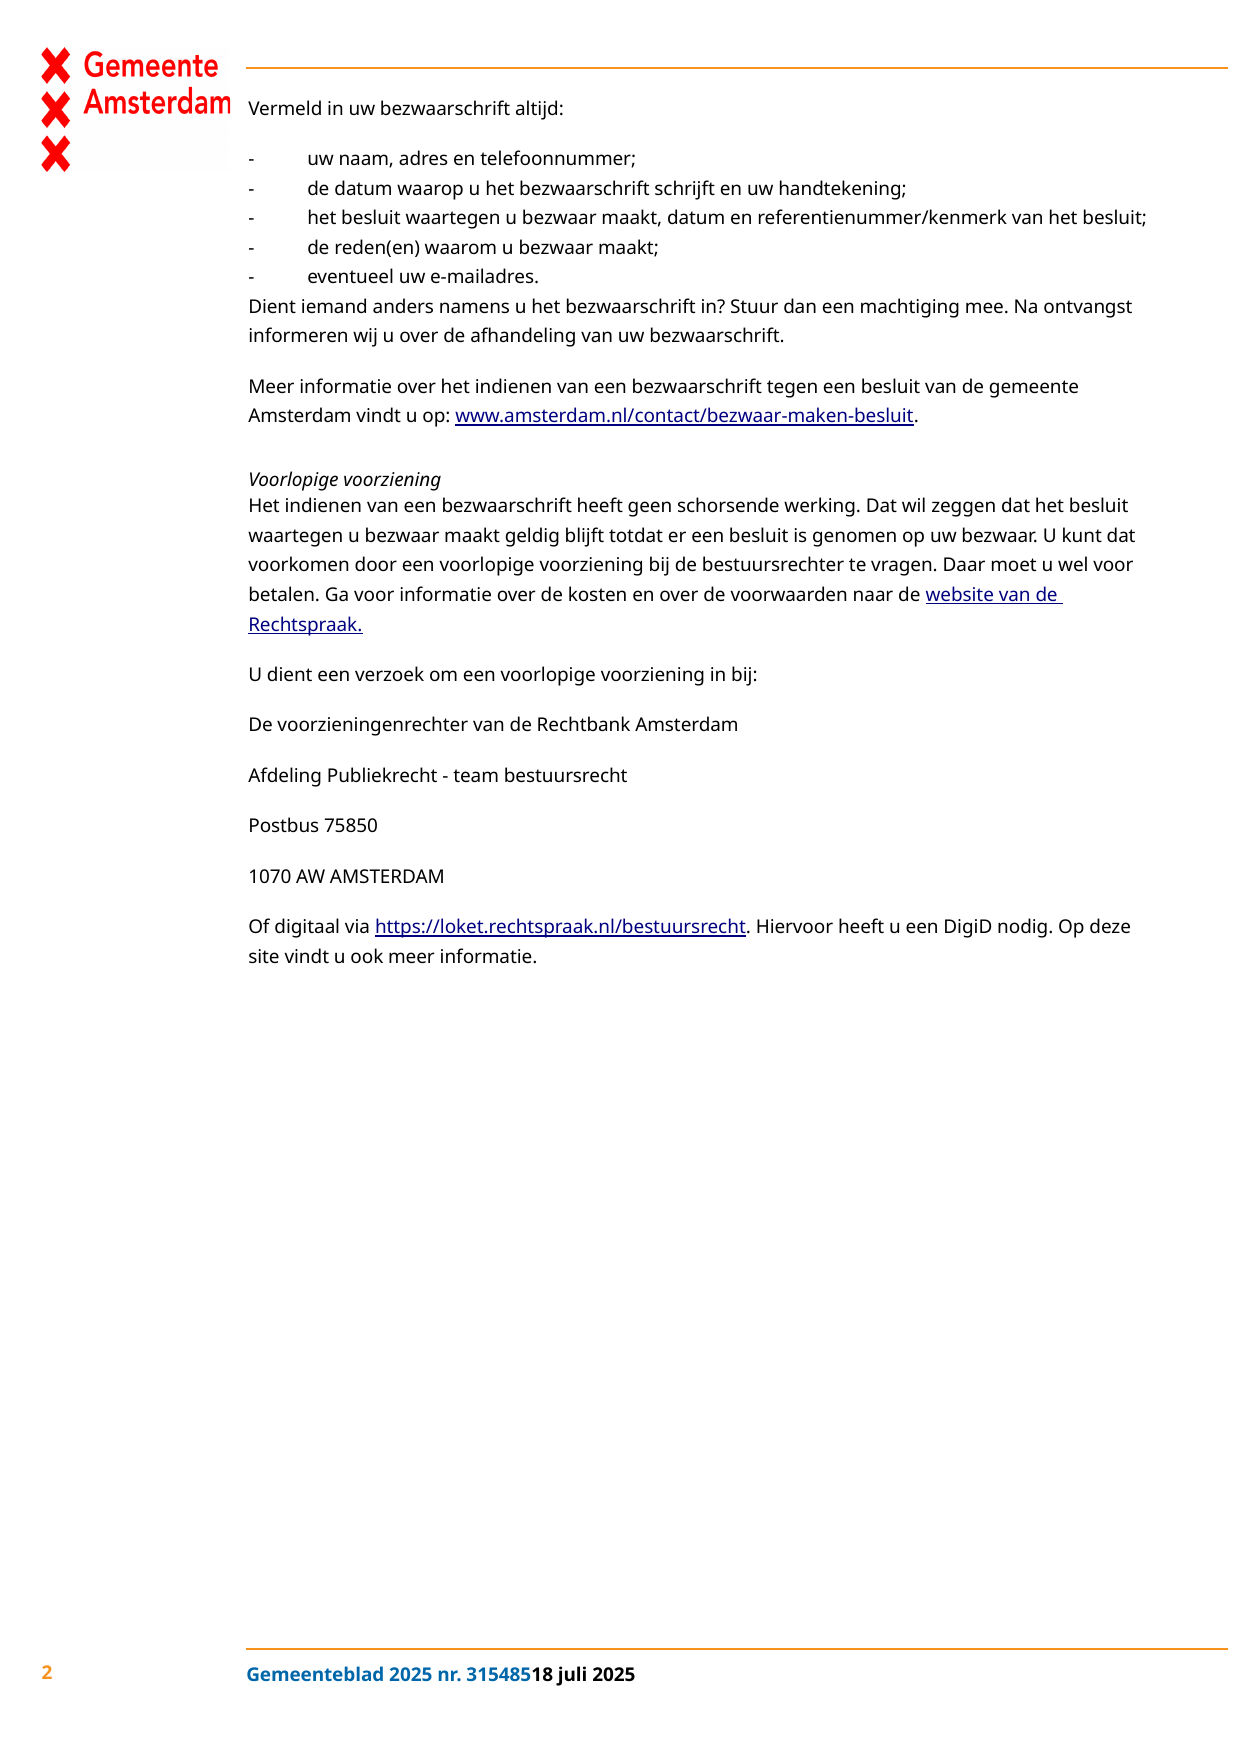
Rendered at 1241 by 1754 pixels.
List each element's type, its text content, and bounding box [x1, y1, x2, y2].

text 1070 AW AMSTERDAM [248, 863, 1152, 888]
text Of digitaal via https://loket.rechtspraak.nl/bestuursrecht. Hiervoor heeft u een DigiD nodig. Op deze site vindt u ook meer informatie. [248, 913, 1152, 968]
picture [41, 47, 231, 172]
text Postbus 75850 [248, 812, 1152, 838]
text Meer informatie over het indienen van een bezwaarschrift tegen een besluit van de gemeente Amsterdam vindt u op: www.amsterdam.nl/contact/bezwaar-maken-besluit. [248, 373, 1152, 428]
text Voorlopige voorziening [248, 467, 1152, 492]
text Dient iemand anders namens u het bezwaarschrift in? Stuur dan een machtiging mee. Na ontvangst informeren wij u over de afhandeling van uw bezwaarschrift. [248, 293, 1152, 348]
list de datum waarop u het bezwaarschrift schrijft en uw handtekening; [248, 175, 1152, 201]
list het besluit waartegen u bezwaar maakt, datum en referentienummer/kenmerk van het besluit; [248, 204, 1152, 230]
text Afdeling Publiekrecht - team bestuursrecht [248, 762, 1152, 788]
list uw naam, adres en telefoonnummer; [248, 145, 1152, 171]
text Het indienen van een bezwaarschrift heeft geen schorsende werking. Dat wil zeggen dat het besluit waartegen u bezwaar maakt geldig blijft totdat er een besluit is genomen op uw bezwaar. U kunt dat voorkomen door een voorlopige voorziening bij de bestuursrechter te vragen. Daar moet u wel voor betalen. Ga voor informatie over de kosten en over de voorwaarden naar de website van de Rechtspraak. [248, 492, 1152, 636]
list de reden(en) waarom u bezwaar maakt; [248, 234, 1152, 260]
text De voorzieningenrechter van de Rechtbank Amsterdam [248, 712, 1152, 737]
text Vermeld in uw bezwaarschrift altijd: [248, 95, 1152, 121]
list eventueel uw e-mailadres. [248, 263, 1152, 289]
text U dient een verzoek om een voorlopige voorziening in bij: [248, 661, 1152, 687]
